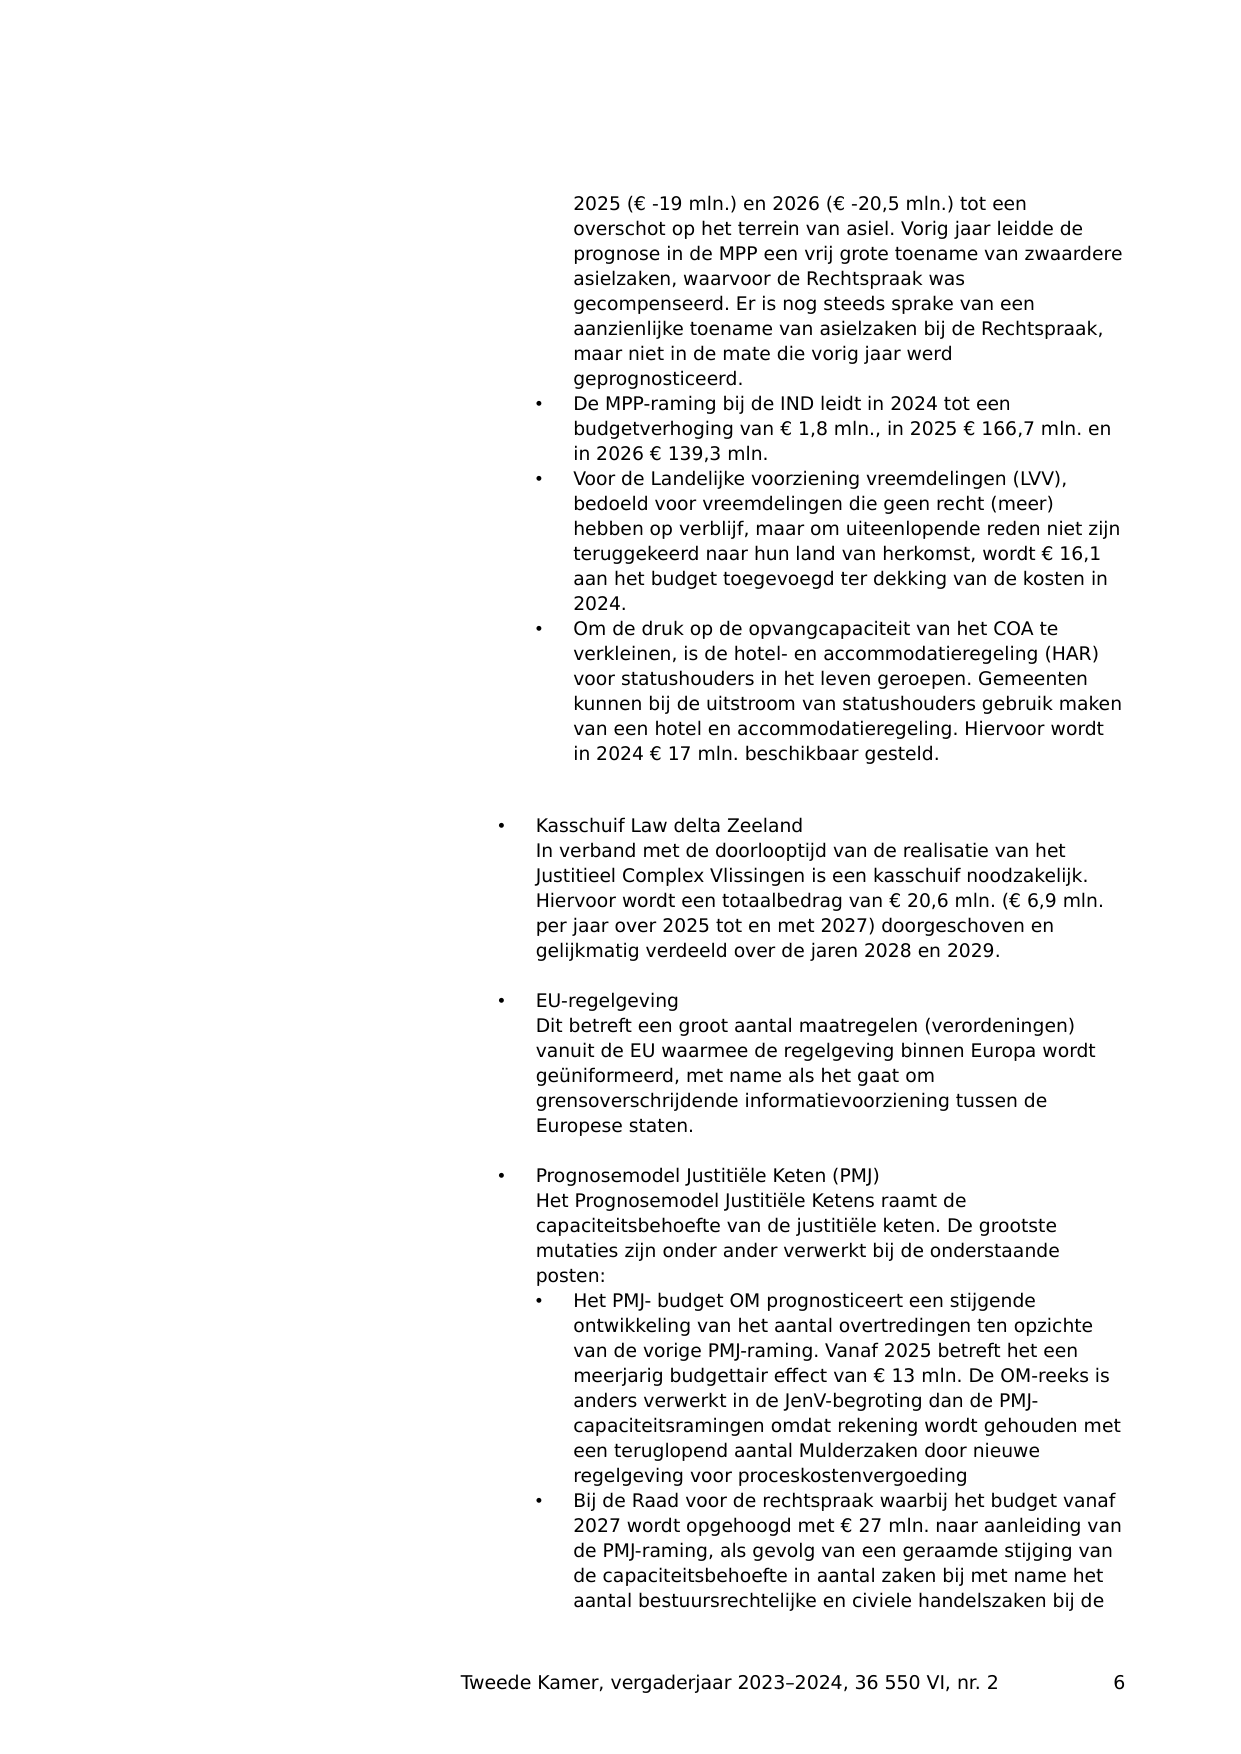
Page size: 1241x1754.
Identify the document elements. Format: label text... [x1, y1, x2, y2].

list Het Prognosemodel Justitiële Ketens raamt de capaciteitsbehoefte van de justitiële keten. De grootste mutaties zijn onder ander verwerkt bij de onderstaande posten: [498, 1188, 1125, 1288]
list In verband met de doorlooptijd van de realisatie van het Justitieel Complex Vlissingen is een kasschuif noodzakelijk. Hiervoor wordt een totaalbedrag van € 20,6 mln. (€ 6,9 mln. per jaar over 2025 tot en met 2027) doorgeschoven en gelijkmatig verdeeld over de jaren 2028 en 2029. [498, 838, 1125, 988]
list Dit betreft een groot aantal maatregelen (verordeningen) vanuit de EU waarmee de regelgeving binnen Europa wordt geüniformeerd, met name als het gaat om grensoverschrijdende informatievoorziening tussen de Europese staten. [498, 1013, 1125, 1163]
list 2025 (€ -19 mln.) en 2026 (€ -20,5 mln.) tot een overschot op het terrein van asiel. Vorig jaar leidde de prognose in de MPP een vrij grote toename van zwaardere asielzaken, waarvoor de Rechtspraak was gecompenseerd. Er is nog steeds sprake van een aanzienlijke toename van asielzaken bij de Rechtspraak, maar niet in de mate die vorig jaar werd geprognosticeerd. [536, 191, 1125, 391]
list Het PMJ- budget OM prognosticeert een stijgende ontwikkeling van het aantal overtredingen ten opzichte van de vorige PMJ-raming. Vanaf 2025 betreft het een meerjarig budgettair effect van € 13 mln. De OM-reeks is anders verwerkt in de JenV-begroting dan de PMJ-capaciteitsramingen omdat rekening wordt gehouden met een teruglopend aantal Mulderzaken door nieuwe regelgeving voor proceskostenvergoeding [536, 1288, 1125, 1488]
list EU-regelgeving [498, 988, 1125, 1013]
list Om de druk op de opvangcapaciteit van het COA te verkleinen, is de hotel- en accommodatieregeling (HAR) voor statushouders in het leven geroepen. Gemeenten kunnen bij de uitstroom van statushouders gebruik maken van een hotel en accommodatieregeling. Hiervoor wordt in 2024 € 17 mln. beschikbaar gesteld. [536, 616, 1125, 791]
list De MPP-raming bij de IND leidt in 2024 tot een budgetverhoging van € 1,8 mln., in 2025 € 166,7 mln. en in 2026 € 139,3 mln. [536, 391, 1125, 466]
list Bij de Raad voor de rechtspraak waarbij het budget vanaf 2027 wordt opgehoogd met € 27 mln. naar aanleiding van de PMJ-raming, als gevolg van een geraamde stijging van de capaciteitsbehoefte in aantal zaken bij met name het aantal bestuursrechtelijke en civiele handelszaken bij de [536, 1488, 1125, 1613]
list Prognosemodel Justitiële Keten (PMJ) [498, 1163, 1125, 1188]
list Voor de Landelijke voorziening vreemdelingen (LVV), bedoeld voor vreemdelingen die geen recht (meer) hebben op verblijf, maar om uiteenlopende reden niet zijn teruggekeerd naar hun land van herkomst, wordt € 16,1 aan het budget toegevoegd ter dekking van de kosten in 2024. [536, 466, 1125, 616]
list Kasschuif Law delta Zeeland [498, 813, 1125, 838]
